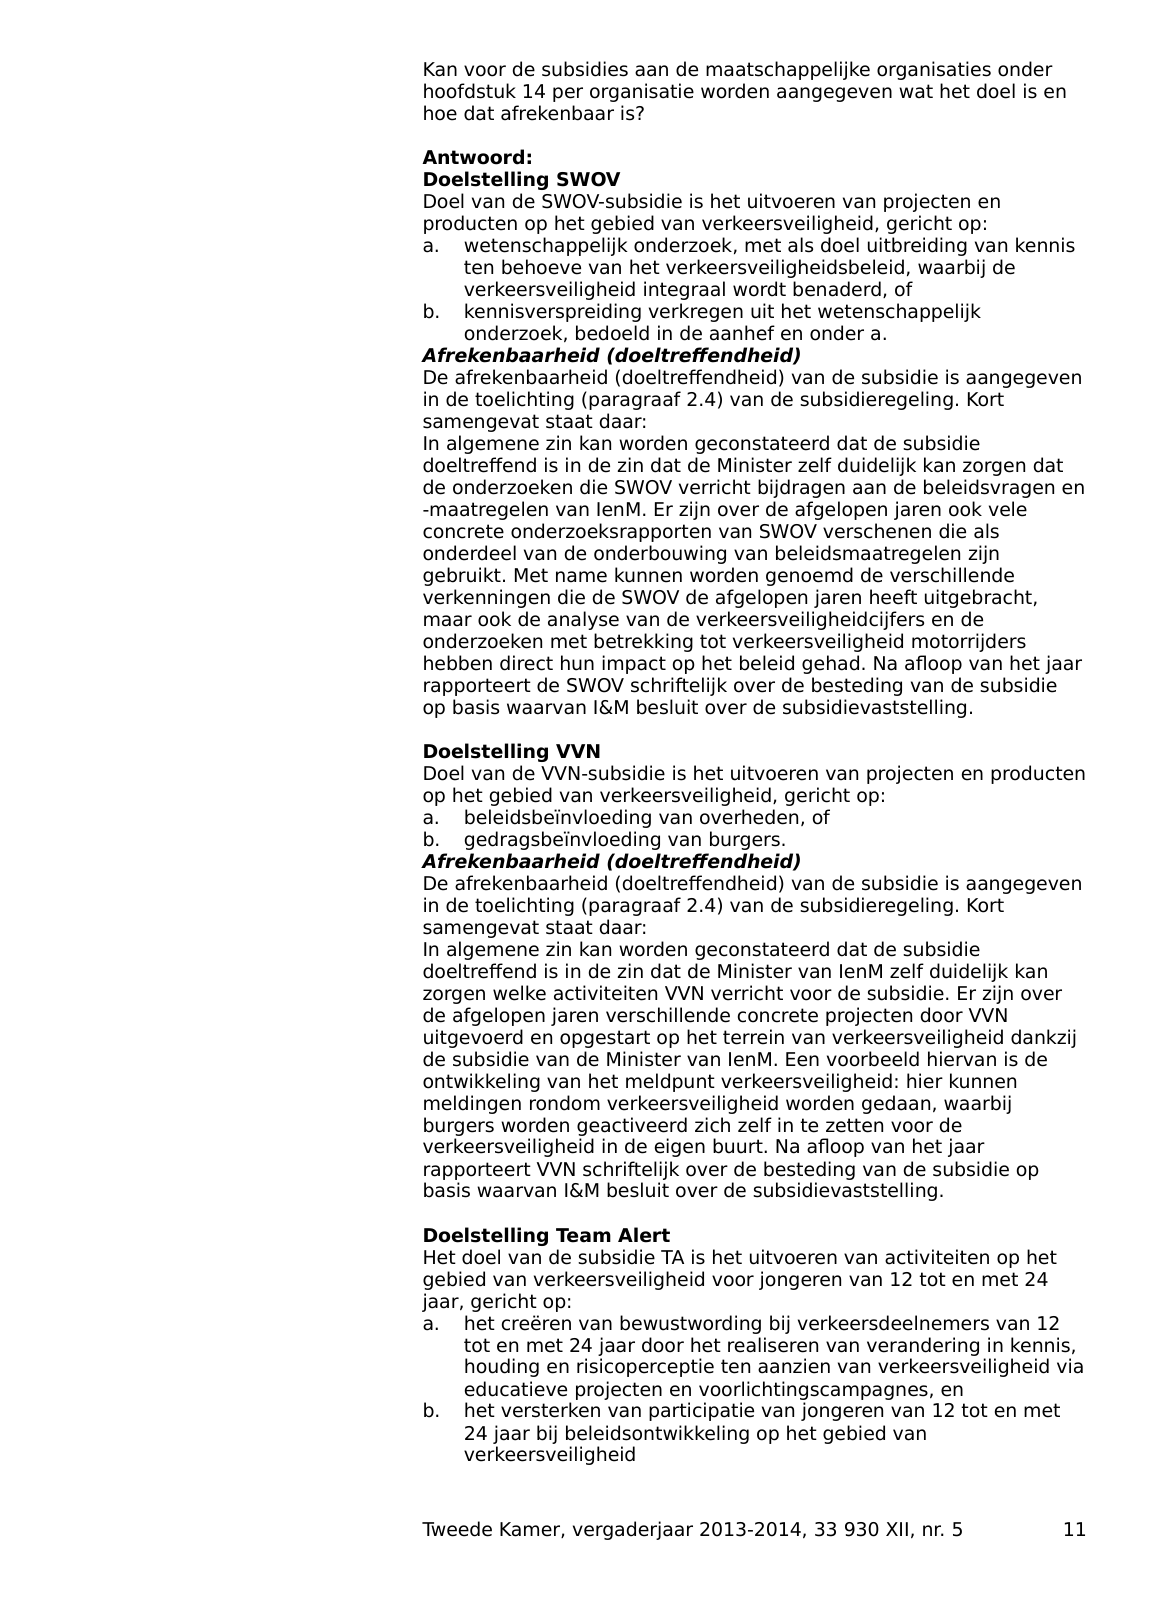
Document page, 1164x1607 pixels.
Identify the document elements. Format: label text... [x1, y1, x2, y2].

text Doel van de SWOV-subsidie is het uitvoeren van projecten en producten op het gebied van verkeersveiligheid, gericht op: [422, 191, 1087, 235]
text Doelstelling VVN [422, 741, 1087, 763]
text De afrekenbaarheid (doeltreffendheid) van de subsidie is aangegeven in de toelichting (paragraaf 2.4) van de subsidieregeling. Kort samengevat staat daar: [422, 367, 1087, 433]
text Afrekenbaarheid (doeltreffendheid) [422, 851, 1087, 873]
text In algemene zin kan worden geconstateerd dat de subsidie doeltreffend is in de zin dat de Minister van IenM zelf duidelijk kan zorgen welke activiteiten VVN verricht voor de subsidie. Er zijn over de afgelopen jaren verschillende concrete projecten door VVN uitgevoerd en opgestart op het terrein van verkeersveiligheid dankzij de subsidie van de Minister van IenM. Een voorbeeld hiervan is de ontwikkeling van het meldpunt verkeersveiligheid: hier kunnen meldingen rondom verkeersveiligheid worden gedaan, waarbij burgers worden geactiveerd zich zelf in te zetten voor de verkeersveiligheid in de eigen buurt. Na afloop van het jaar rapporteert VVN schriftelijk over de besteding van de subsidie op basis waarvan I&M besluit over de subsidievaststelling. [422, 939, 1087, 1202]
text b. gedragsbeïnvloeding van burgers. [422, 829, 1087, 851]
text b. het versterken van participatie van jongeren van 12 tot en met 24 jaar bij beleidsontwikkeling op het gebied van verkeersveiligheid [422, 1400, 1087, 1466]
text Kan voor de subsidies aan de maatschappelijke organisaties onder hoofdstuk 14 per organisatie worden aangegeven wat het doel is en hoe dat afrekenbaar is? [422, 59, 1087, 125]
text Doel van de VVN-subsidie is het uitvoeren van projecten en producten op het gebied van verkeersveiligheid, gericht op: [422, 763, 1087, 807]
text In algemene zin kan worden geconstateerd dat de subsidie doeltreffend is in de zin dat de Minister zelf duidelijk kan zorgen dat de onderzoeken die SWOV verricht bijdragen aan de beleidsvragen en -maatregelen van IenM. Er zijn over de afgelopen jaren ook vele concrete onderzoeksrapporten van SWOV verschenen die als onderdeel van de onderbouwing van beleidsmaatregelen zijn gebruikt. Met name kunnen worden genoemd de verschillende verkenningen die de SWOV de afgelopen jaren heeft uitgebracht, maar ook de analyse van de verkeersveiligheidcijfers en de onderzoeken met betrekking tot verkeersveiligheid motorrijders hebben direct hun impact op het beleid gehad. Na afloop van het jaar rapporteert de SWOV schriftelijk over de besteding van de subsidie op basis waarvan I&M besluit over de subsidievaststelling. [422, 433, 1087, 719]
text Doelstelling Team Alert [422, 1224, 1087, 1247]
text Antwoord: [422, 147, 1087, 169]
text b. kennisverspreiding verkregen uit het wetenschappelijk onderzoek, bedoeld in de aanhef en onder a. [422, 301, 1087, 345]
text a. beleidsbeïnvloeding van overheden, of [422, 807, 1087, 829]
text a. het creëren van bewustwording bij verkeersdeelnemers van 12 tot en met 24 jaar door het realiseren van verandering in kennis, houding en risicoperceptie ten aanzien van verkeersveiligheid via educatieve projecten en voorlichtingscampagnes, en [422, 1312, 1087, 1400]
text Doelstelling SWOV [422, 169, 1087, 191]
text Het doel van de subsidie TA is het uitvoeren van activiteiten op het gebied van verkeersveiligheid voor jongeren van 12 tot en met 24 jaar, gericht op: [422, 1247, 1087, 1312]
text Afrekenbaarheid (doeltreffendheid) [422, 345, 1087, 367]
text De afrekenbaarheid (doeltreffendheid) van de subsidie is aangegeven in de toelichting (paragraaf 2.4) van de subsidieregeling. Kort samengevat staat daar: [422, 873, 1087, 939]
text a. wetenschappelijk onderzoek, met als doel uitbreiding van kennis ten behoeve van het verkeersveiligheidsbeleid, waarbij de verkeersveiligheid integraal wordt benaderd, of [422, 235, 1087, 301]
